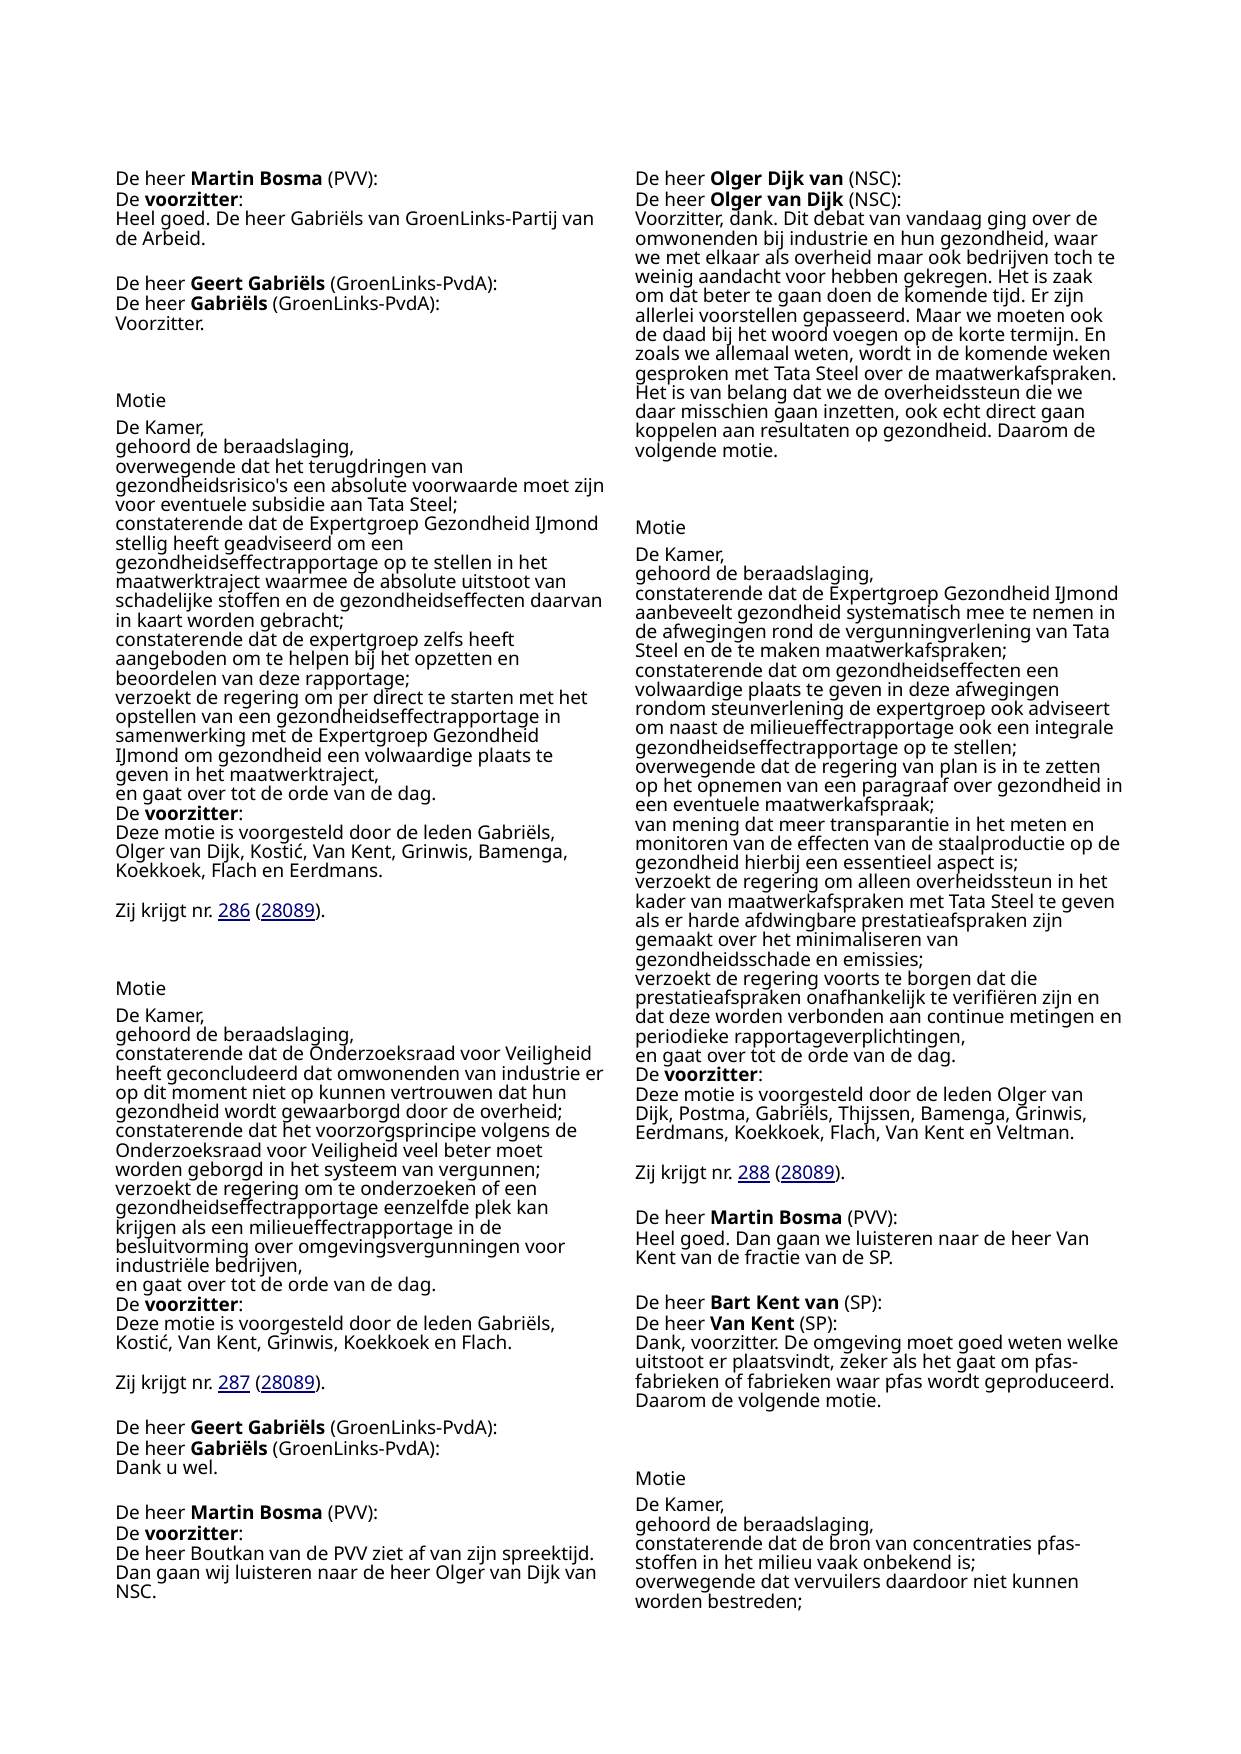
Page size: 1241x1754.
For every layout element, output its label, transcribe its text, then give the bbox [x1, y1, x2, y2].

text van mening dat meer transparantie in het meten en monitoren van de effecten van de staalproductie op de gezondheid hierbij een essentieel aspect is; [635, 816, 1125, 873]
text Motie [115, 975, 605, 1001]
text en gaat over tot de orde van de dag. [115, 785, 605, 804]
text verzoekt de regering om per direct te starten met het opstellen van een gezondheidseffectrapportage in samenwerking met de Expertgroep Gezondheid IJmond om gezondheid een volwaardige plaats te geven in het maatwerktraject, [115, 689, 605, 785]
text overwegende dat het terugdringen van gezondheidsrisico's een absolute voorwaarde moet zijn voor eventuele subsidie aan Tata Steel; [115, 458, 605, 515]
text De heer Geert Gabriëls (GroenLinks-PvdA): [115, 270, 605, 295]
text Voorzitter. [115, 315, 605, 334]
text De voorzitter: [115, 804, 605, 824]
text Zij krijgt nr. 288 (28089). [635, 1164, 1125, 1183]
text De voorzitter: [115, 1296, 605, 1315]
text De heer Geert Gabriëls (GroenLinks-PvdA): [115, 1414, 605, 1440]
text overwegende dat vervuilers daardoor niet kunnen worden bestreden; [635, 1573, 1125, 1612]
text constaterende dat de Expertgroep Gezondheid IJmond aanbeveelt gezondheid systematisch mee te nemen in de afwegingen rond de vergunningverlening van Tata Steel en de te maken maatwerkafspraken; [635, 584, 1125, 662]
text constaterende dat de bron van concentraties pfas-stoffen in het milieu vaak onbekend is; [635, 1535, 1125, 1573]
text Dank u wel. [115, 1459, 605, 1479]
text De Kamer, [635, 546, 1125, 565]
text De heer Olger Dijk van (NSC): [635, 165, 1125, 191]
text De Kamer, [115, 1007, 605, 1026]
text constaterende dat de expertgroep zelfs heeft aangeboden om te helpen bij het opzetten en beoordelen van deze rapportage; [115, 631, 605, 689]
text De Kamer, [635, 1496, 1125, 1516]
text en gaat over tot de orde van de dag. [635, 1047, 1125, 1066]
text verzoekt de regering om alleen overheidssteun in het kader van maatwerkafspraken met Tata Steel te geven als er harde afdwingbare prestatieafspraken zijn gemaakt over het minimaliseren van gezondheidsschade en emissies; [635, 873, 1125, 970]
text Deze motie is voorgesteld door de leden Gabriëls, Kostić, Van Kent, Grinwis, Koekkoek en Flach. [115, 1315, 605, 1353]
text De heer Martin Bosma (PVV): [115, 1499, 605, 1525]
text Motie [115, 387, 605, 413]
text De heer Boutkan van de PVV ziet af van zijn spreektijd. Dan gaan wij luisteren naar de heer Olger van Dijk van NSC. [115, 1544, 605, 1602]
text en gaat over tot de orde van de dag. [115, 1276, 605, 1296]
text Zij krijgt nr. 287 (28089). [115, 1374, 605, 1393]
text constaterende dat om gezondheidseffecten een volwaardige plaats te geven in deze afwegingen rondom steunverlening de expertgroep ook adviseert om naast de milieueffectrapportage ook een integrale gezondheidseffectrapportage op te stellen; [635, 662, 1125, 758]
text De heer Martin Bosma (PVV): [115, 165, 605, 191]
text De heer Van Kent (SP): [635, 1315, 1125, 1334]
text gehoord de beraadslaging, [635, 565, 1125, 584]
text De voorzitter: [635, 1066, 1125, 1086]
text gehoord de beraadslaging, [115, 1026, 605, 1045]
text Voorzitter, dank. Dit debat van vandaag ging over de omwonenden bij industrie en hun gezondheid, waar we met elkaar als overheid maar ook bedrijven toch te weinig aandacht voor hebben gekregen. Het is zaak om dat beter te gaan doen de komende tijd. Er zijn allerlei voorstellen gepasseerd. Maar we moeten ook de daad bij het woord voegen op de korte termijn. En zoals we allemaal weten, wordt in de komende weken gesproken met Tata Steel over de maatwerkafspraken. Het is van belang dat we de overheidssteun die we daar misschien gaan inzetten, ook echt direct gaan koppelen aan resultaten op gezondheid. Daarom de volgende motie. [635, 210, 1125, 461]
text De heer Martin Bosma (PVV): [635, 1204, 1125, 1230]
text constaterende dat het voorzorgsprincipe volgens de Onderzoeksraad voor Veiligheid veel beter moet worden geborgd in het systeem van vergunnen; [115, 1122, 605, 1180]
text De Kamer, [115, 419, 605, 438]
text De heer Olger van Dijk (NSC): [635, 191, 1125, 210]
text De heer Bart Kent van (SP): [635, 1289, 1125, 1315]
text Motie [635, 1465, 1125, 1491]
text Heel goed. Dan gaan we luisteren naar de heer Van Kent van de fractie van de SP. [635, 1230, 1125, 1268]
text Dank, voorzitter. De omgeving moet goed weten welke uitstoot er plaatsvindt, zeker als het gaat om pfas-fabrieken of fabrieken waar pfas wordt geproduceerd. Daarom de volgende motie. [635, 1334, 1125, 1411]
text constaterende dat de Expertgroep Gezondheid IJmond stellig heeft geadviseerd om een gezondheidseffectrapportage op te stellen in het maatwerktraject waarmee de absolute uitstoot van schadelijke stoffen en de gezondheidseffecten daarvan in kaart worden gebracht; [115, 515, 605, 631]
text De voorzitter: [115, 191, 605, 210]
text gehoord de beraadslaging, [635, 1516, 1125, 1535]
text Zij krijgt nr. 286 (28089). [115, 902, 605, 922]
text overwegende dat de regering van plan is in te zetten op het opnemen van een paragraaf over gezondheid in een eventuele maatwerkafspraak; [635, 758, 1125, 816]
text Deze motie is voorgesteld door de leden Gabriëls, Olger van Dijk, Kostić, Van Kent, Grinwis, Bamenga, Koekkoek, Flach en Eerdmans. [115, 824, 605, 882]
text Heel goed. De heer Gabriëls van GroenLinks-Partij van de Arbeid. [115, 210, 605, 249]
text Deze motie is voorgesteld door de leden Olger van Dijk, Postma, Gabriëls, Thijssen, Bamenga, Grinwis, Eerdmans, Koekkoek, Flach, Van Kent en Veltman. [635, 1086, 1125, 1143]
text De heer Gabriëls (GroenLinks-PvdA): [115, 1440, 605, 1459]
text verzoekt de regering om te onderzoeken of een gezondheidseffectrapportage eenzelfde plek kan krijgen als een milieueffectrapportage in de besluitvorming over omgevingsvergunningen voor industriële bedrijven, [115, 1180, 605, 1276]
text De heer Gabriëls (GroenLinks-PvdA): [115, 295, 605, 315]
text gehoord de beraadslaging, [115, 438, 605, 458]
text De voorzitter: [115, 1525, 605, 1544]
text Motie [635, 514, 1125, 540]
text constaterende dat de Onderzoeksraad voor Veiligheid heeft geconcludeerd dat omwonenden van industrie er op dit moment niet op kunnen vertrouwen dat hun gezondheid wordt gewaarborgd door de overheid; [115, 1045, 605, 1122]
text verzoekt de regering voorts te borgen dat die prestatieafspraken onafhankelijk te verifiëren zijn en dat deze worden verbonden aan continue metingen en periodieke rapportageverplichtingen, [635, 970, 1125, 1047]
